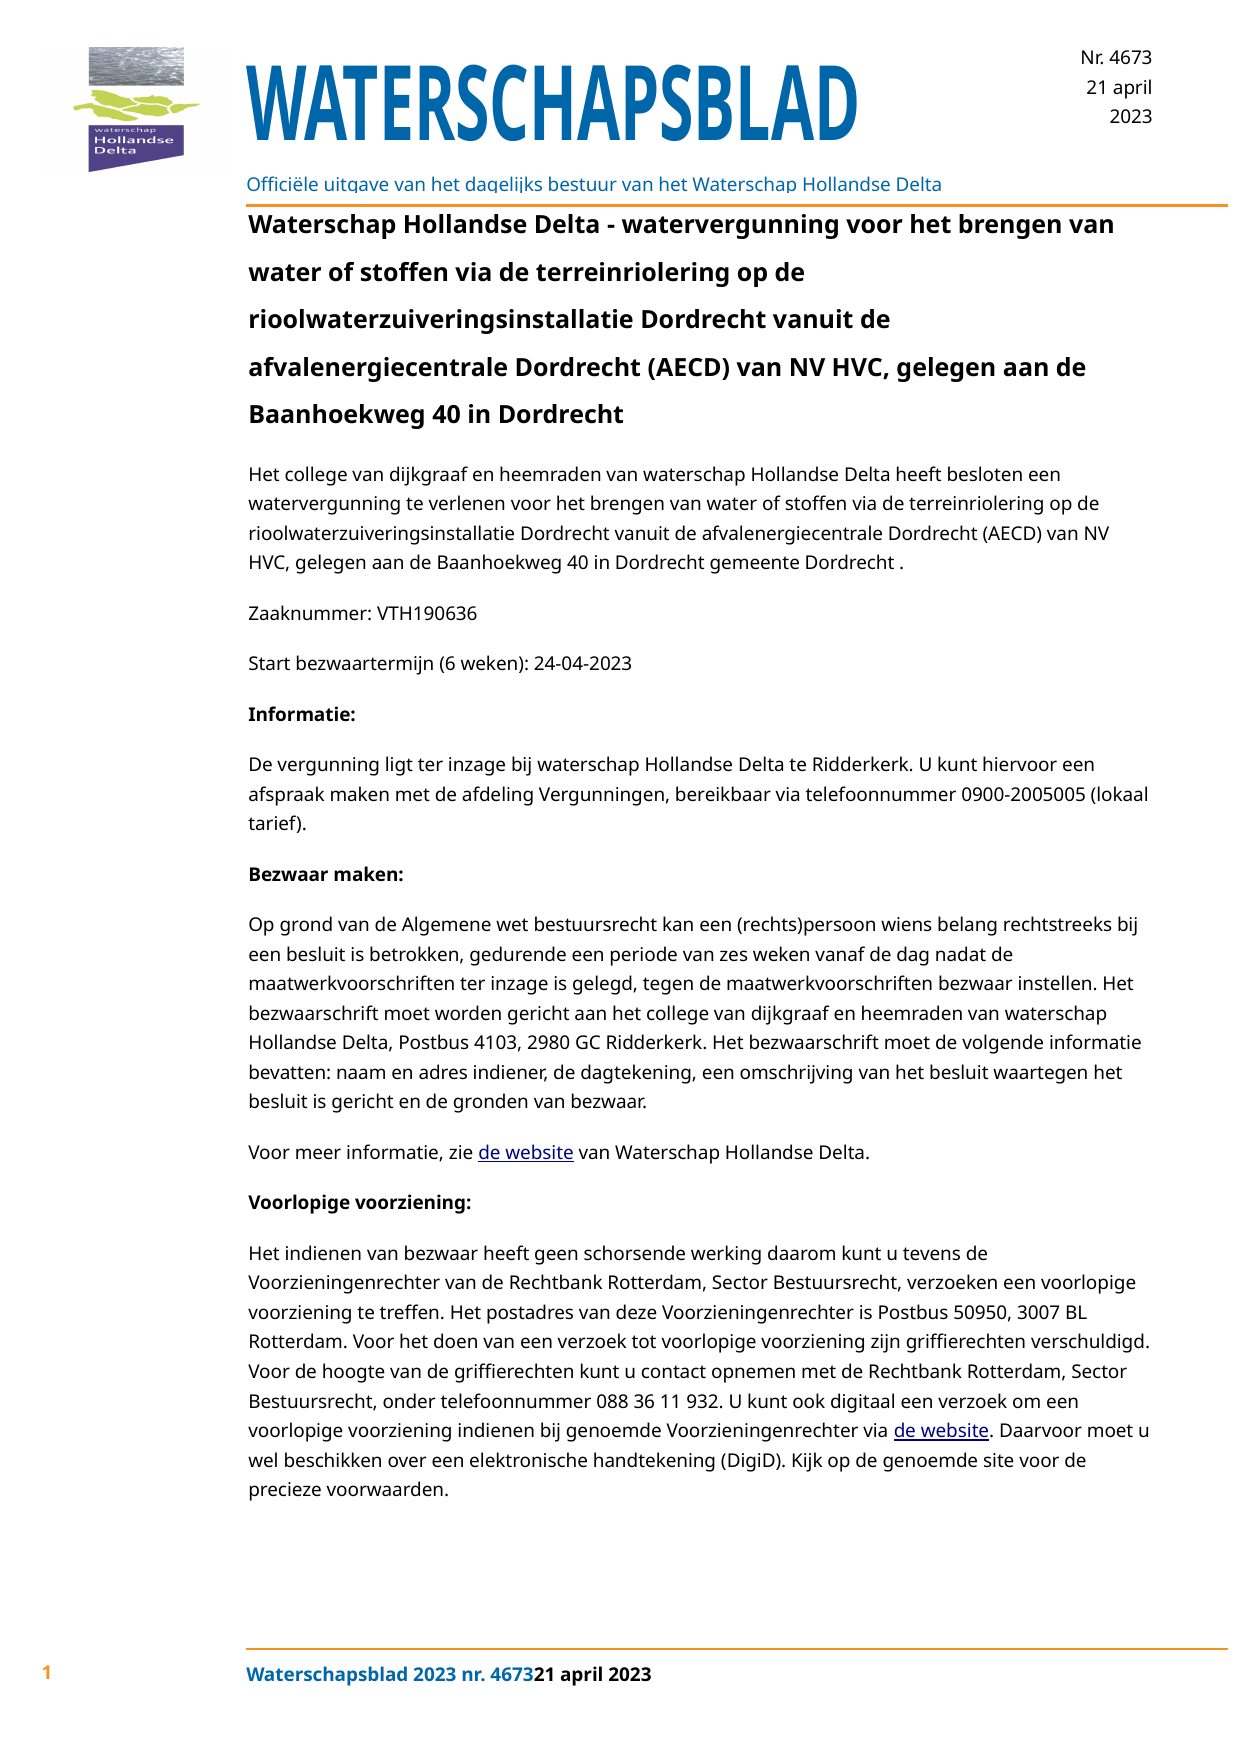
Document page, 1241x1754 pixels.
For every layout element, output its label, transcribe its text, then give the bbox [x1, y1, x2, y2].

text Informatie: [248, 701, 1152, 726]
picture [41, 47, 231, 172]
text Waterschap Hollandse Delta - watervergunning voor het brengen van water of stoffen via de terreinriolering op de rioolwaterzuiveringsinstallatie Dordrecht vanuit de afvalenergiecentrale Dordrecht (AECD) van NV HVC, gelegen aan de Baanhoekweg 40 in Dordrecht [248, 207, 1152, 431]
text Het indienen van bezwaar heeft geen schorsende werking daarom kunt u tevens de Voorzieningenrechter van de Rechtbank Rotterdam, Sector Bestuursrecht, verzoeken een voorlopige voorziening te treffen. Het postadres van deze Voorzieningenrechter is Postbus 50950, 3007 BL Rotterdam. Voor het doen van een verzoek tot voorlopige voorziening zijn griffierechten verschuldigd. Voor de hoogte van de griffierechten kunt u contact opnemen met de Rechtbank Rotterdam, Sector Bestuursrecht, onder telefoonnummer 088 36 11 932. U kunt ook digitaal een verzoek om een voorlopige voorziening indienen bij genoemde Voorzieningenrechter via de website. Daarvoor moet u wel beschikken over een elektronische handtekening (DigiD). Kijk op de genoemde site voor de precieze voorwaarden. [248, 1240, 1152, 1502]
text Zaaknummer: VTH190636 [248, 600, 1152, 626]
text Bezwaar maken: [248, 861, 1152, 886]
text De vergunning ligt ter inzage bij waterschap Hollandse Delta te Ridderkerk. U kunt hiervoor een afspraak maken met de afdeling Vergunningen, bereikbaar via telefoonnummer 0900-2005005 (lokaal tarief). [248, 751, 1152, 836]
text Op grond van de Algemene wet bestuursrecht kan een (rechts)persoon wiens belang rechtstreeks bij een besluit is betrokken, gedurende een periode van zes weken vanaf de dag nadat de maatwerkvoorschriften ter inzage is gelegd, tegen de maatwerkvoorschriften bezwaar instellen. Het bezwaarschrift moet worden gericht aan het college van dijkgraaf en heemraden van waterschap Hollandse Delta, Postbus 4103, 2980 GC Ridderkerk. Het bezwaarschrift moet de volgende informatie bevatten: naam en adres indiener, de dagtekening, een omschrijving van het besluit waartegen het besluit is gericht en de gronden van bezwaar. [248, 911, 1152, 1114]
text Voorlopige voorziening: [248, 1189, 1152, 1215]
text Start bezwaartermijn (6 weken): 24-04-2023 [248, 650, 1152, 676]
text Voor meer informatie, zie de website van Waterschap Hollandse Delta. [248, 1139, 1152, 1165]
text Het college van dijkgraaf en heemraden van waterschap Hollandse Delta heeft besloten een watervergunning te verlenen voor het brengen van water of stoffen via de terreinriolering op de rioolwaterzuiveringsinstallatie Dordrecht vanuit de afvalenergiecentrale Dordrecht (AECD) van NV HVC, gelegen aan de Baanhoekweg 40 in Dordrecht gemeente Dordrecht . [248, 461, 1152, 575]
